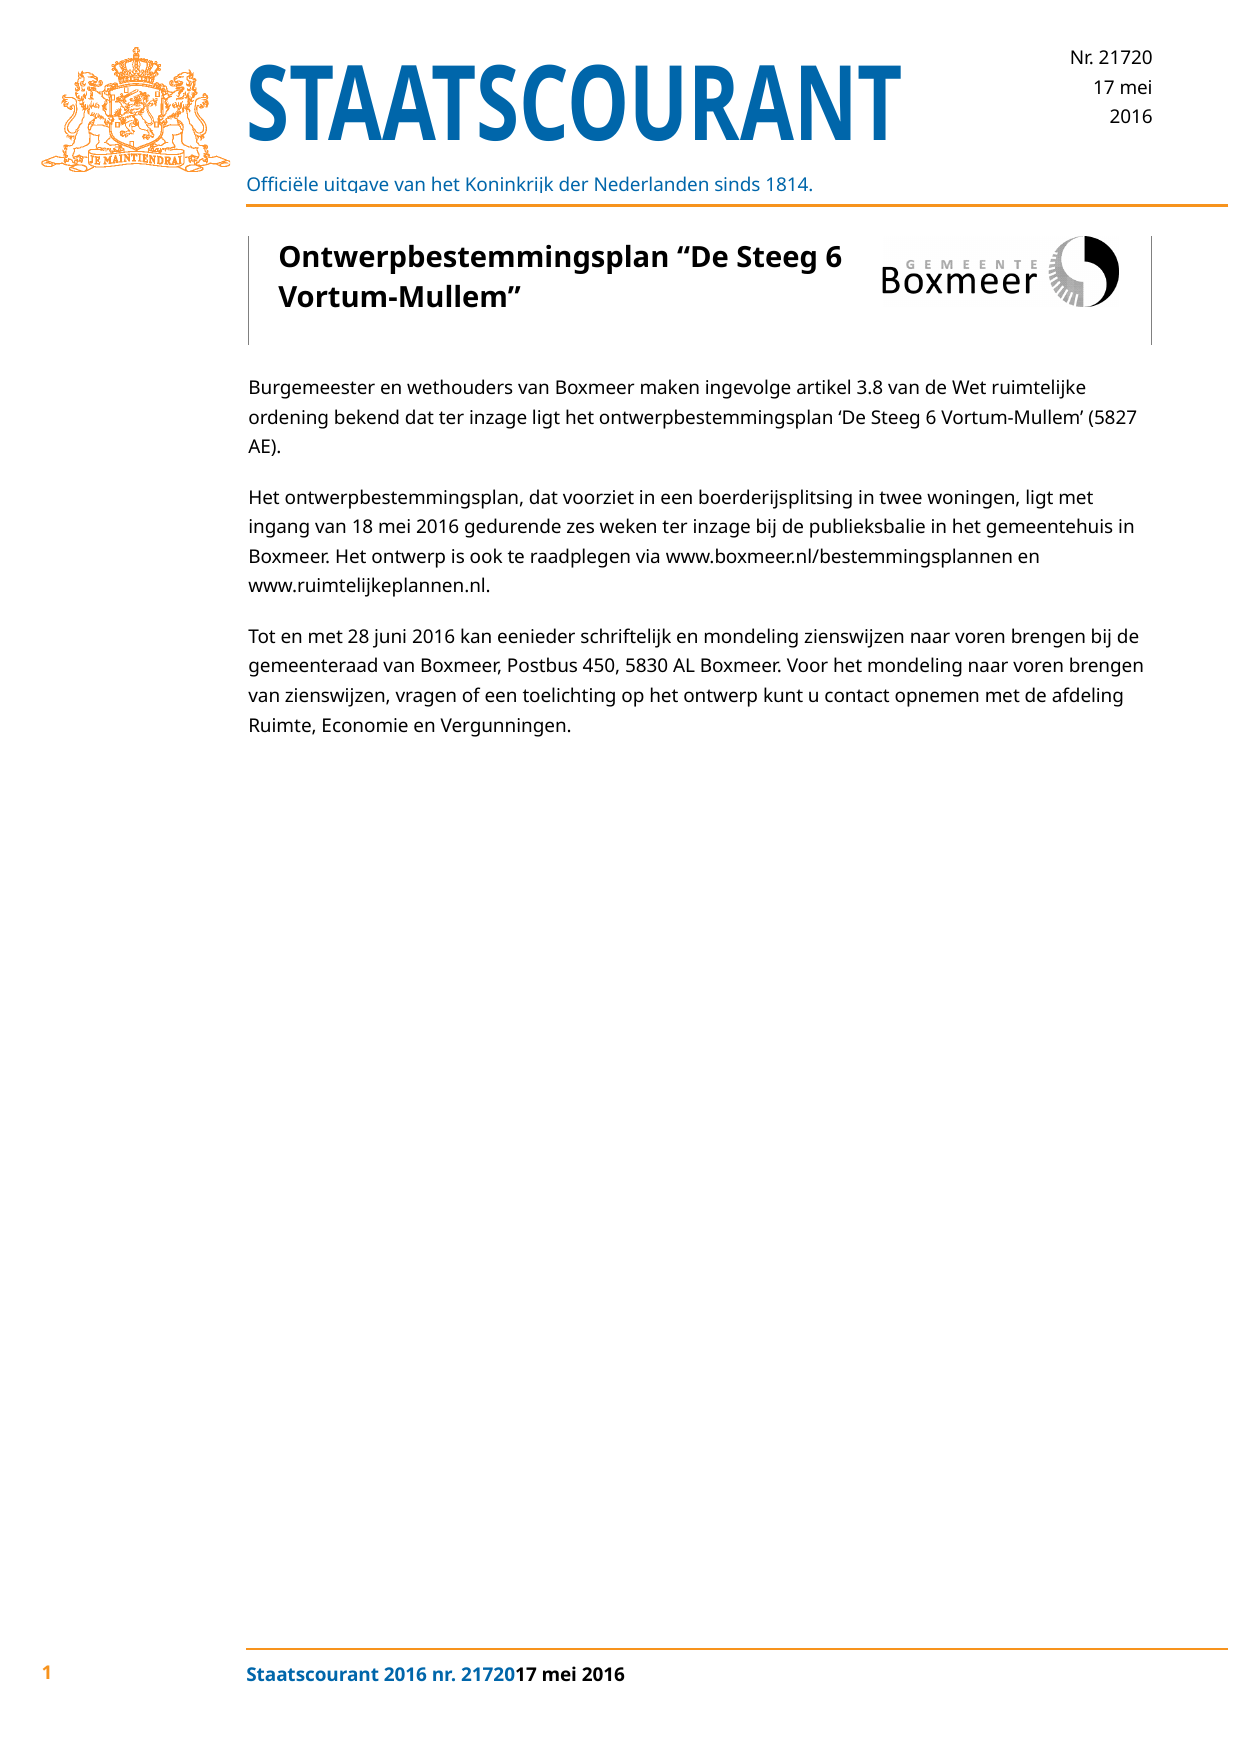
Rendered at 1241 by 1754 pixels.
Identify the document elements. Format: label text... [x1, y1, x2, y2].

table_header Ontwerpbestemmingsplan “De Steeg 6 Vortum-Mullem” [249, 236, 850, 345]
text Burgemeester en wethouders van Boxmeer maken ingevolge artikel 3.8 van de Wet ruimtelijke ordening bekend dat ter inzage ligt het ontwerpbestemmingsplan ‘De Steeg 6 Vortum-Mullem’ (5827 AE). [248, 374, 1152, 459]
table_header [850, 236, 1151, 345]
text Het ontwerpbestemmingsplan, dat voorziet in een boerderijsplitsing in twee woningen, ligt met ingang van 18 mei 2016 gedurende zes weken ter inzage bij de publieksbalie in het gemeentehuis in Boxmeer. Het ontwerp is ook te raadplegen via www.boxmeer.nl/bestemmingsplannen en www.ruimtelijkeplannen.nl. [248, 484, 1152, 598]
picture [41, 47, 231, 172]
picture [882, 236, 1119, 307]
text Tot en met 28 juni 2016 kan eenieder schriftelijk en mondeling zienswijzen naar voren brengen bij de gemeenteraad van Boxmeer, Postbus 450, 5830 AL Boxmeer. Voor het mondeling naar voren brengen van zienswijzen, vragen of een toelichting op het ontwerp kunt u contact opnemen met de afdeling Ruimte, Economie en Vergunningen. [248, 623, 1152, 737]
